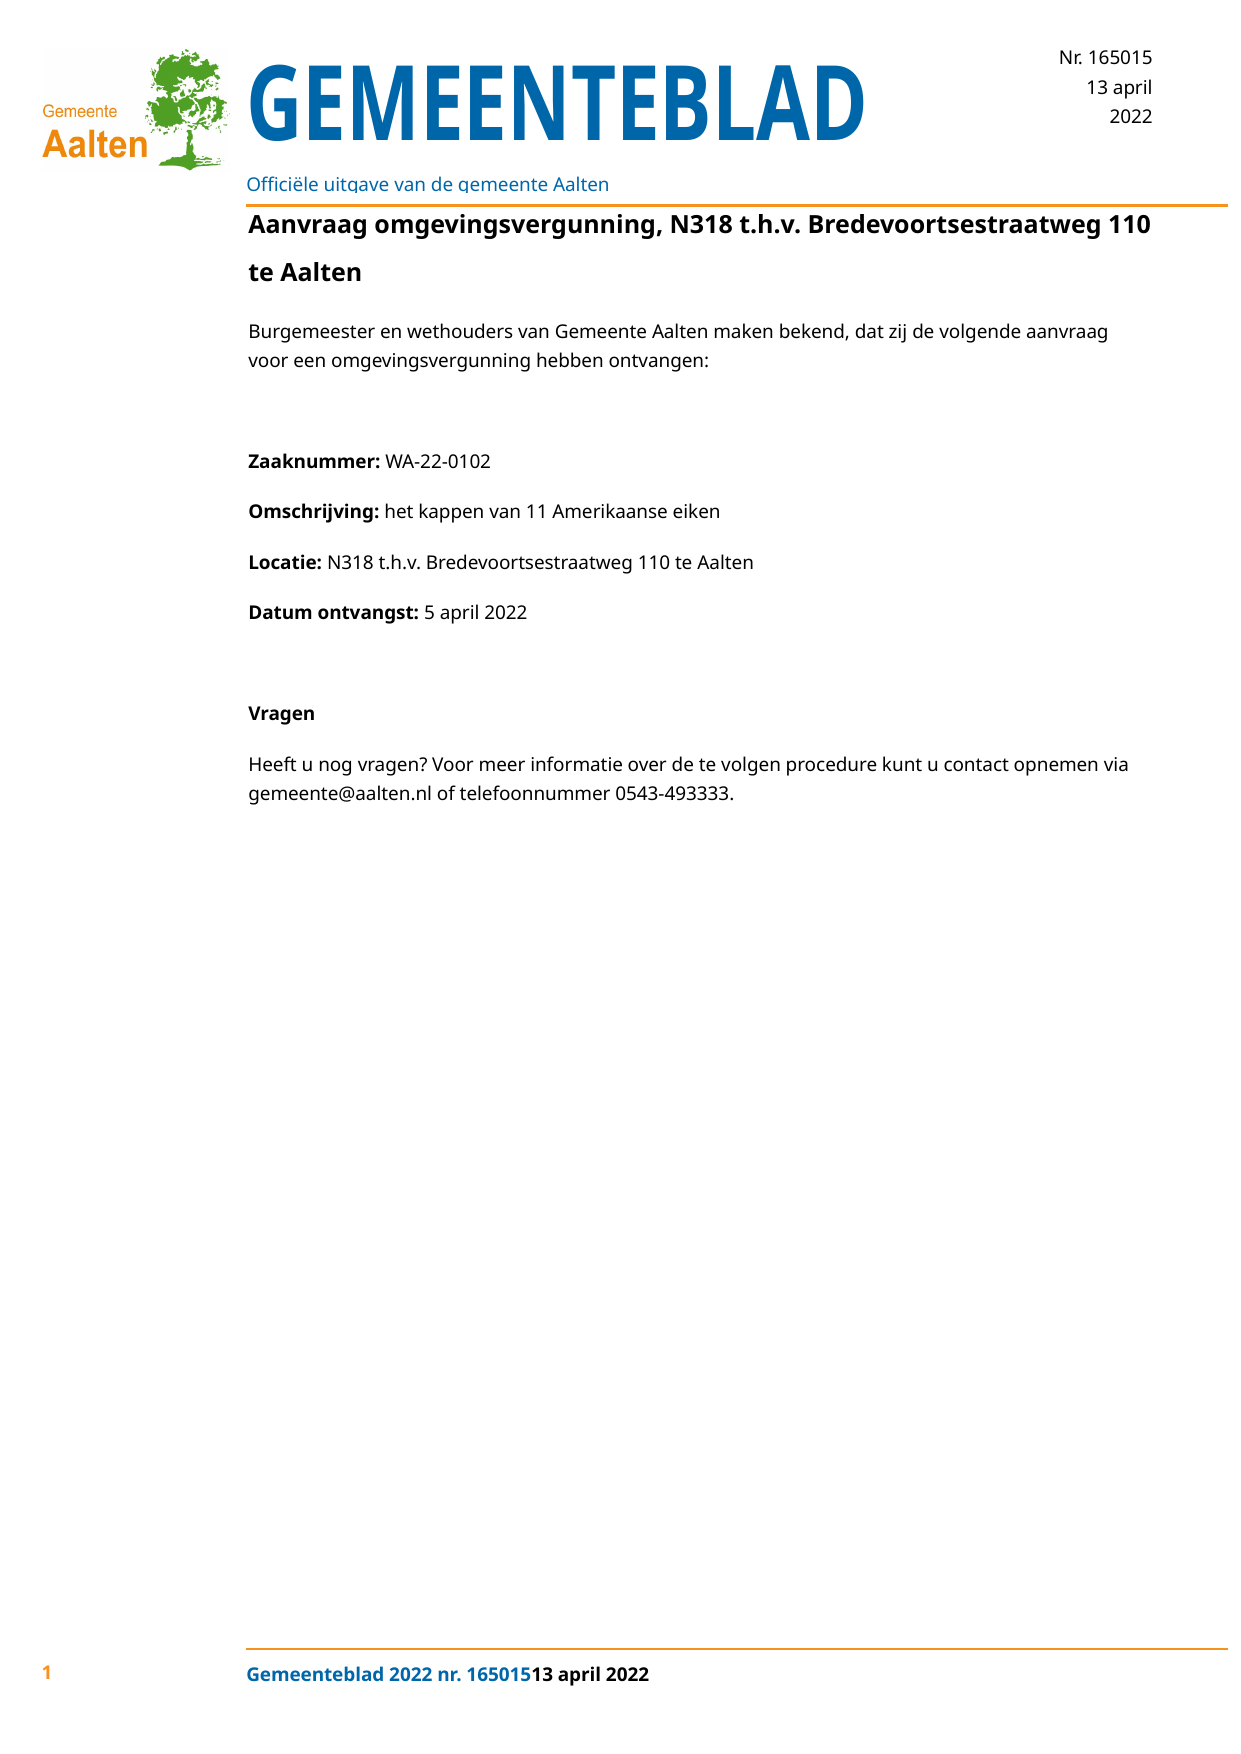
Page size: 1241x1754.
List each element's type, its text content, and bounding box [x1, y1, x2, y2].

text Heeft u nog vragen? Voor meer informatie over de te volgen procedure kunt u contact opnemen via gemeente@aalten.nl of telefoonnummer 0543-493333. [248, 751, 1152, 806]
text Datum ontvangst: 5 april 2022 [248, 599, 1152, 625]
picture [41, 47, 231, 172]
text Burgemeester en wethouders van Gemeente Aalten maken bekend, dat zij de volgende aanvraag voor een omgevingsvergunning hebben ontvangen: [248, 318, 1152, 373]
text Aanvraag omgevingsvergunning, N318 t.h.v. Bredevoortsestraatweg 110 te Aalten [248, 207, 1152, 288]
text Locatie: N318 t.h.v. Bredevoortsestraatweg 110 te Aalten [248, 549, 1152, 575]
text Omschrijving: het kappen van 11 Amerikaanse eiken [248, 499, 1152, 524]
text Vragen [248, 700, 1152, 726]
text Zaaknummer: WA-22-0102 [248, 448, 1152, 474]
